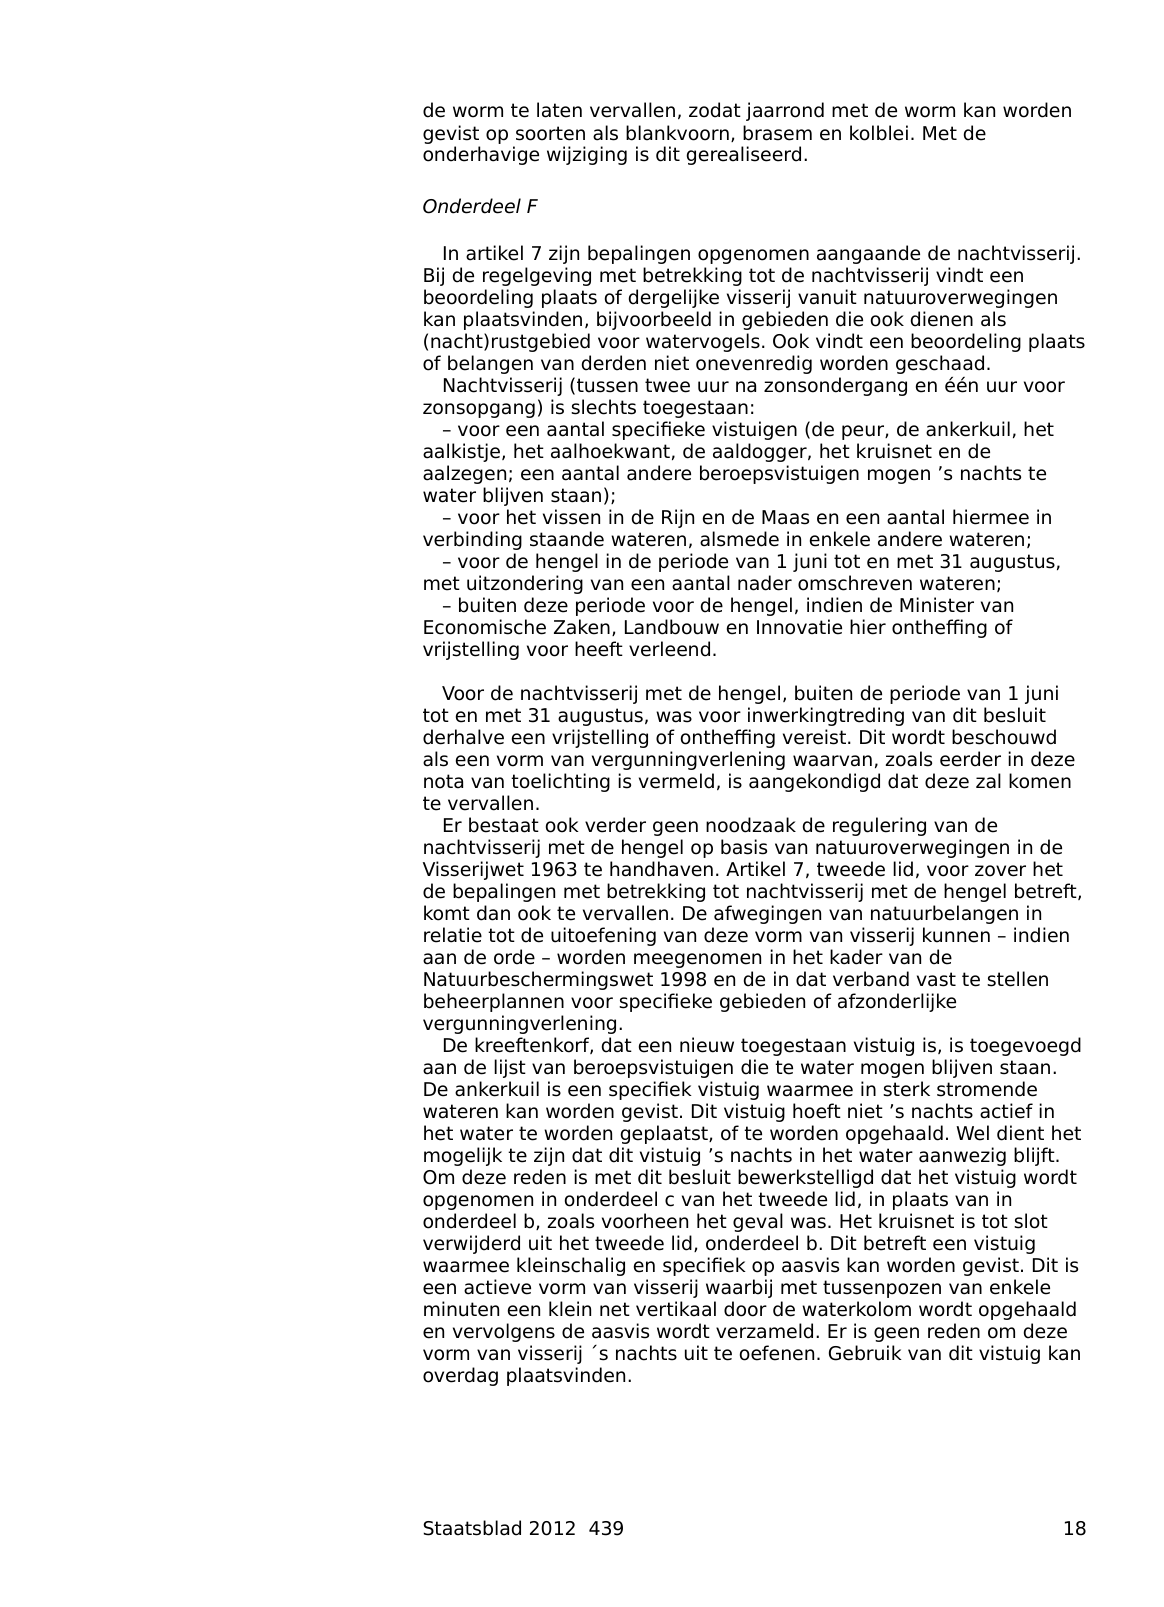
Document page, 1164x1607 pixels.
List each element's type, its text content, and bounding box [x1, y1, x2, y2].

text Nachtvisserij (tussen twee uur na zonsondergang en één uur voor zonsopgang) is slechts toegestaan: [422, 375, 1087, 419]
subtitle Onderdeel F [422, 196, 1087, 218]
text – voor een aantal specifieke vistuigen (de peur, de ankerkuil, het aalkistje, het aalhoekwant, de aaldogger, het kruisnet en de aalzegen; een aantal andere beroepsvistuigen mogen ’s nachts te water blijven staan); [422, 419, 1087, 507]
text De kreeftenkorf, dat een nieuw toegestaan vistuig is, is toegevoegd aan de lijst van beroepsvistuigen die te water mogen blijven staan. De ankerkuil is een specifiek vistuig waarmee in sterk stromende wateren kan worden gevist. Dit vistuig hoeft niet ’s nachts actief in het water te worden geplaatst, of te worden opgehaald. Wel dient het mogelijk te zijn dat dit vistuig ’s nachts in het water aanwezig blijft. Om deze reden is met dit besluit bewerkstelligd dat het vistuig wordt opgenomen in onderdeel c van het tweede lid, in plaats van in onderdeel b, zoals voorheen het geval was. Het kruisnet is tot slot verwijderd uit het tweede lid, onderdeel b. Dit betreft een vistuig waarmee kleinschalig en specifiek op aasvis kan worden gevist. Dit is een actieve vorm van visserij waarbij met tussenpozen van enkele minuten een klein net vertikaal door de waterkolom wordt opgehaald en vervolgens de aasvis wordt verzameld. Er is geen reden om deze vorm van visserij ´s nachts uit te oefenen. Gebruik van dit vistuig kan overdag plaatsvinden. [422, 1035, 1087, 1386]
text In artikel 7 zijn bepalingen opgenomen aangaande de nachtvisserij. Bij de regelgeving met betrekking tot de nachtvisserij vindt een beoordeling plaats of dergelijke visserij vanuit natuuroverwegingen kan plaatsvinden, bijvoorbeeld in gebieden die ook dienen als (nacht)rustgebied voor watervogels. Ook vindt een beoordeling plaats of belangen van derden niet onevenredig worden geschaad. [422, 243, 1087, 375]
text – buiten deze periode voor de hengel, indien de Minister van Economische Zaken, Landbouw en Innovatie hier ontheffing of vrijstelling voor heeft verleend. [422, 595, 1087, 661]
text de worm te laten vervallen, zodat jaarrond met de worm kan worden gevist op soorten als blankvoorn, brasem en kolblei. Met de onderhavige wijziging is dit gerealiseerd. [422, 100, 1087, 166]
text Er bestaat ook verder geen noodzaak de regulering van de nachtvisserij met de hengel op basis van natuuroverwegingen in de Visserijwet 1963 te handhaven. Artikel 7, tweede lid, voor zover het de bepalingen met betrekking tot nachtvisserij met de hengel betreft, komt dan ook te vervallen. De afwegingen van natuurbelangen in relatie tot de uitoefening van deze vorm van visserij kunnen – indien aan de orde – worden meegenomen in het kader van de Natuurbeschermingswet 1998 en de in dat verband vast te stellen beheerplannen voor specifieke gebieden of afzonderlijke vergunningverlening. [422, 815, 1087, 1035]
text Voor de nachtvisserij met de hengel, buiten de periode van 1 juni tot en met 31 augustus, was voor inwerkingtreding van dit besluit derhalve een vrijstelling of ontheffing vereist. Dit wordt beschouwd als een vorm van vergunningverlening waarvan, zoals eerder in deze nota van toelichting is vermeld, is aangekondigd dat deze zal komen te vervallen. [422, 683, 1087, 815]
text – voor de hengel in de periode van 1 juni tot en met 31 augustus, met uitzondering van een aantal nader omschreven wateren; [422, 551, 1087, 595]
text – voor het vissen in de Rijn en de Maas en een aantal hiermee in verbinding staande wateren, alsmede in enkele andere wateren; [422, 507, 1087, 551]
